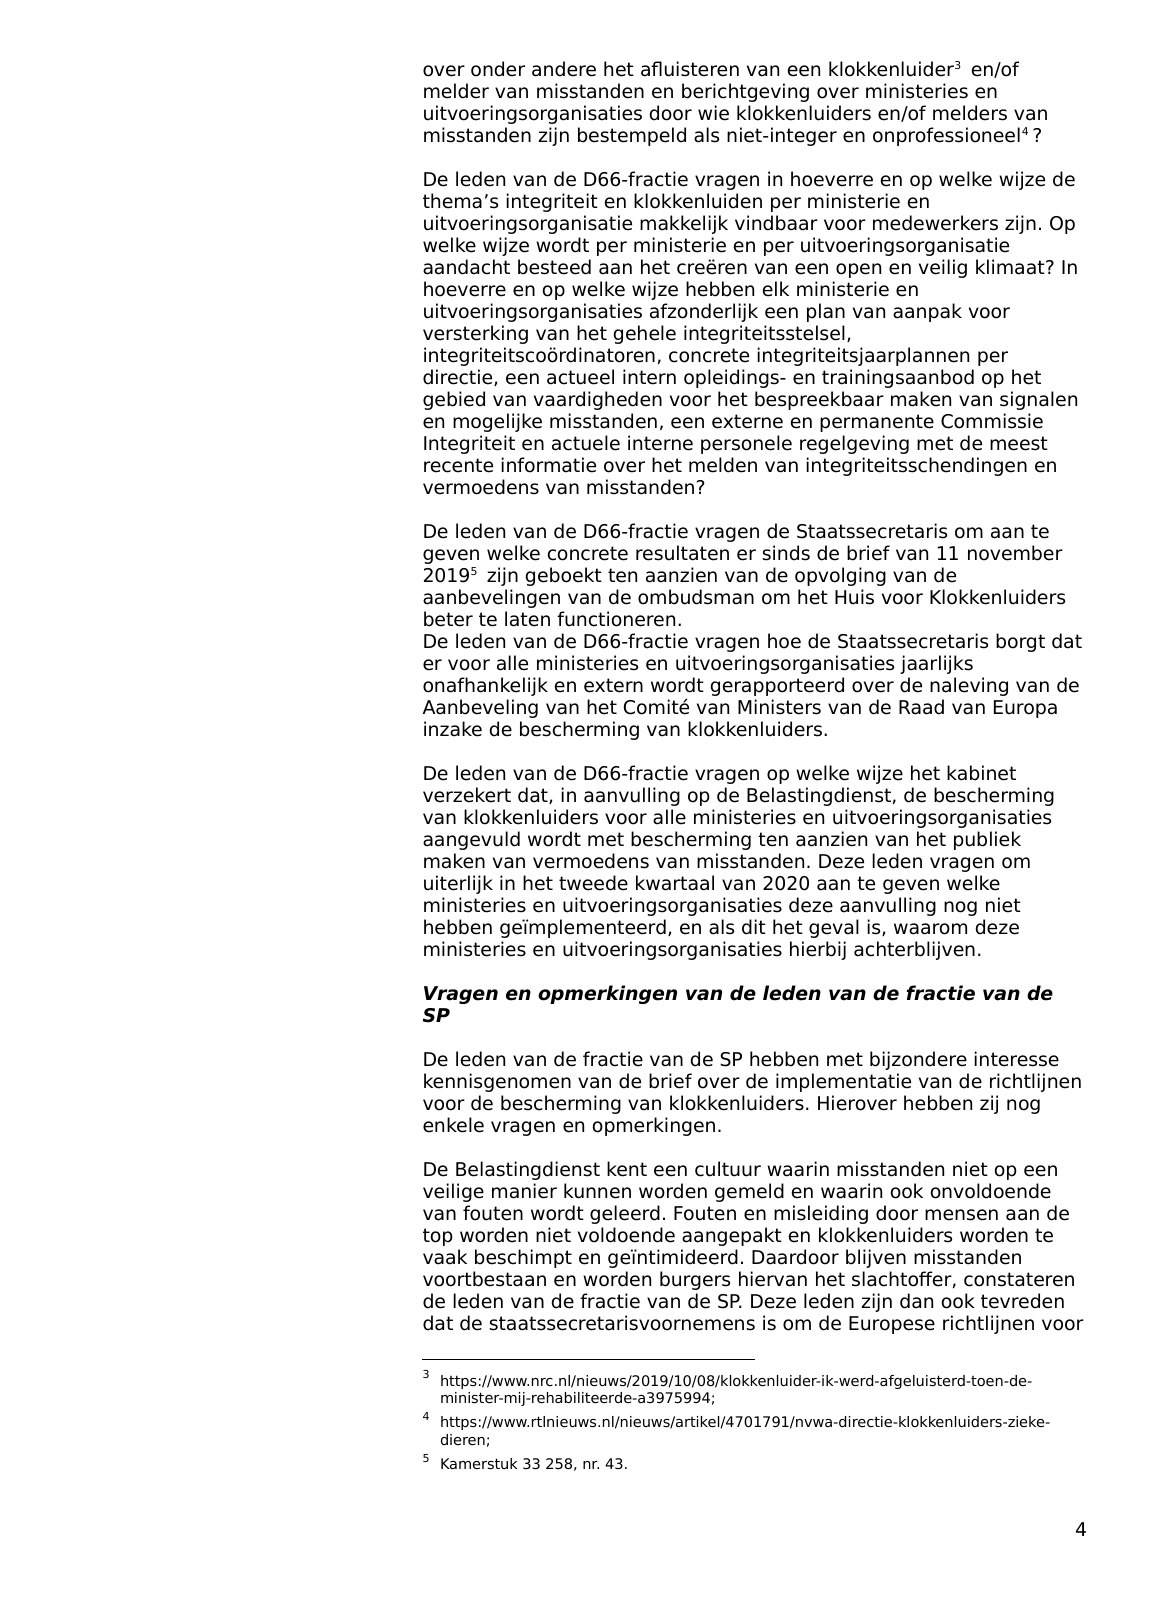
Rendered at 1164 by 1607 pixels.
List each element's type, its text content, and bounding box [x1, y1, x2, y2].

text De leden van de D66-fractie vragen hoe de Staatssecretaris borgt dat er voor alle ministeries en uitvoeringsorganisaties jaarlijks onafhankelijk en extern wordt gerapporteerd over de naleving van de Aanbeveling van het Comité van Ministers van de Raad van Europa inzake de bescherming van klokkenluiders. [422, 631, 1087, 741]
text De leden van de D66-fractie vragen de Staatssecretaris om aan te geven welke concrete resultaten er sinds de brief van 11 november 2019 zijn geboekt ten aanzien van de opvolging van de aanbevelingen van de ombudsman om het Huis voor Klokkenluiders beter te laten functioneren. [422, 521, 1087, 631]
text https://www.rtlnieuws.nl/nieuws/artikel/4701791/nvwa-directie-klokkenluiders-zieke-dieren; [422, 1410, 1087, 1449]
text over onder andere het afluisteren van een klokkenluider en/of melder van misstanden en berichtgeving over ministeries en uitvoeringsorganisaties door wie klokkenluiders en/of melders van misstanden zijn bestempeld als niet-integer en onprofessioneel? [422, 59, 1087, 147]
text De leden van de fractie van de SP hebben met bijzondere interesse kennisgenomen van de brief over de implementatie van de richtlijnen voor de bescherming van klokkenluiders. Hierover hebben zij nog enkele vragen en opmerkingen. [422, 1049, 1087, 1137]
text https://www.nrc.nl/nieuws/2019/10/08/klokkenluider-ik-werd-afgeluisterd-toen-de-minister-mij-rehabiliteerde-a3975994; [422, 1368, 1087, 1407]
text De leden van de D66-fractie vragen in hoeverre en op welke wijze de thema’s integriteit en klokkenluiden per ministerie en uitvoeringsorganisatie makkelijk vindbaar voor medewerkers zijn. Op welke wijze wordt per ministerie en per uitvoeringsorganisatie aandacht besteed aan het creëren van een open en veilig klimaat? In hoeverre en op welke wijze hebben elk ministerie en uitvoeringsorganisaties afzonderlijk een plan van aanpak voor versterking van het gehele integriteitsstelsel, integriteitscoördinatoren, concrete integriteitsjaarplannen per directie, een actueel intern opleidings- en trainingsaanbod op het gebied van vaardigheden voor het bespreekbaar maken van signalen en mogelijke misstanden, een externe en permanente Commissie Integriteit en actuele interne personele regelgeving met de meest recente informatie over het melden van integriteitsschendingen en vermoedens van misstanden? [422, 169, 1087, 499]
text De leden van de D66-fractie vragen op welke wijze het kabinet verzekert dat, in aanvulling op de Belastingdienst, de bescherming van klokkenluiders voor alle ministeries en uitvoeringsorganisaties aangevuld wordt met bescherming ten aanzien van het publiek maken van vermoedens van misstanden. Deze leden vragen om uiterlijk in het tweede kwartaal van 2020 aan te geven welke ministeries en uitvoeringsorganisaties deze aanvulling nog niet hebben geïmplementeerd, en als dit het geval is, waarom deze ministeries en uitvoeringsorganisaties hierbij achterblijven. [422, 763, 1087, 961]
text Kamerstuk 33 258, nr. 43. [422, 1452, 1087, 1474]
subtitle Vragen en opmerkingen van de leden van de fractie van de SP [422, 983, 1087, 1027]
text De Belastingdienst kent een cultuur waarin misstanden niet op een veilige manier kunnen worden gemeld en waarin ook onvoldoende van fouten wordt geleerd. Fouten en misleiding door mensen aan de top worden niet voldoende aangepakt en klokkenluiders worden te vaak beschimpt en geïntimideerd. Daardoor blijven misstanden voortbestaan en worden burgers hiervan het slachtoffer, constateren de leden van de fractie van de SP. Deze leden zijn dan ook tevreden dat de staatssecretarisvoornemens is om de Europese richtlijnen voor [422, 1159, 1087, 1335]
